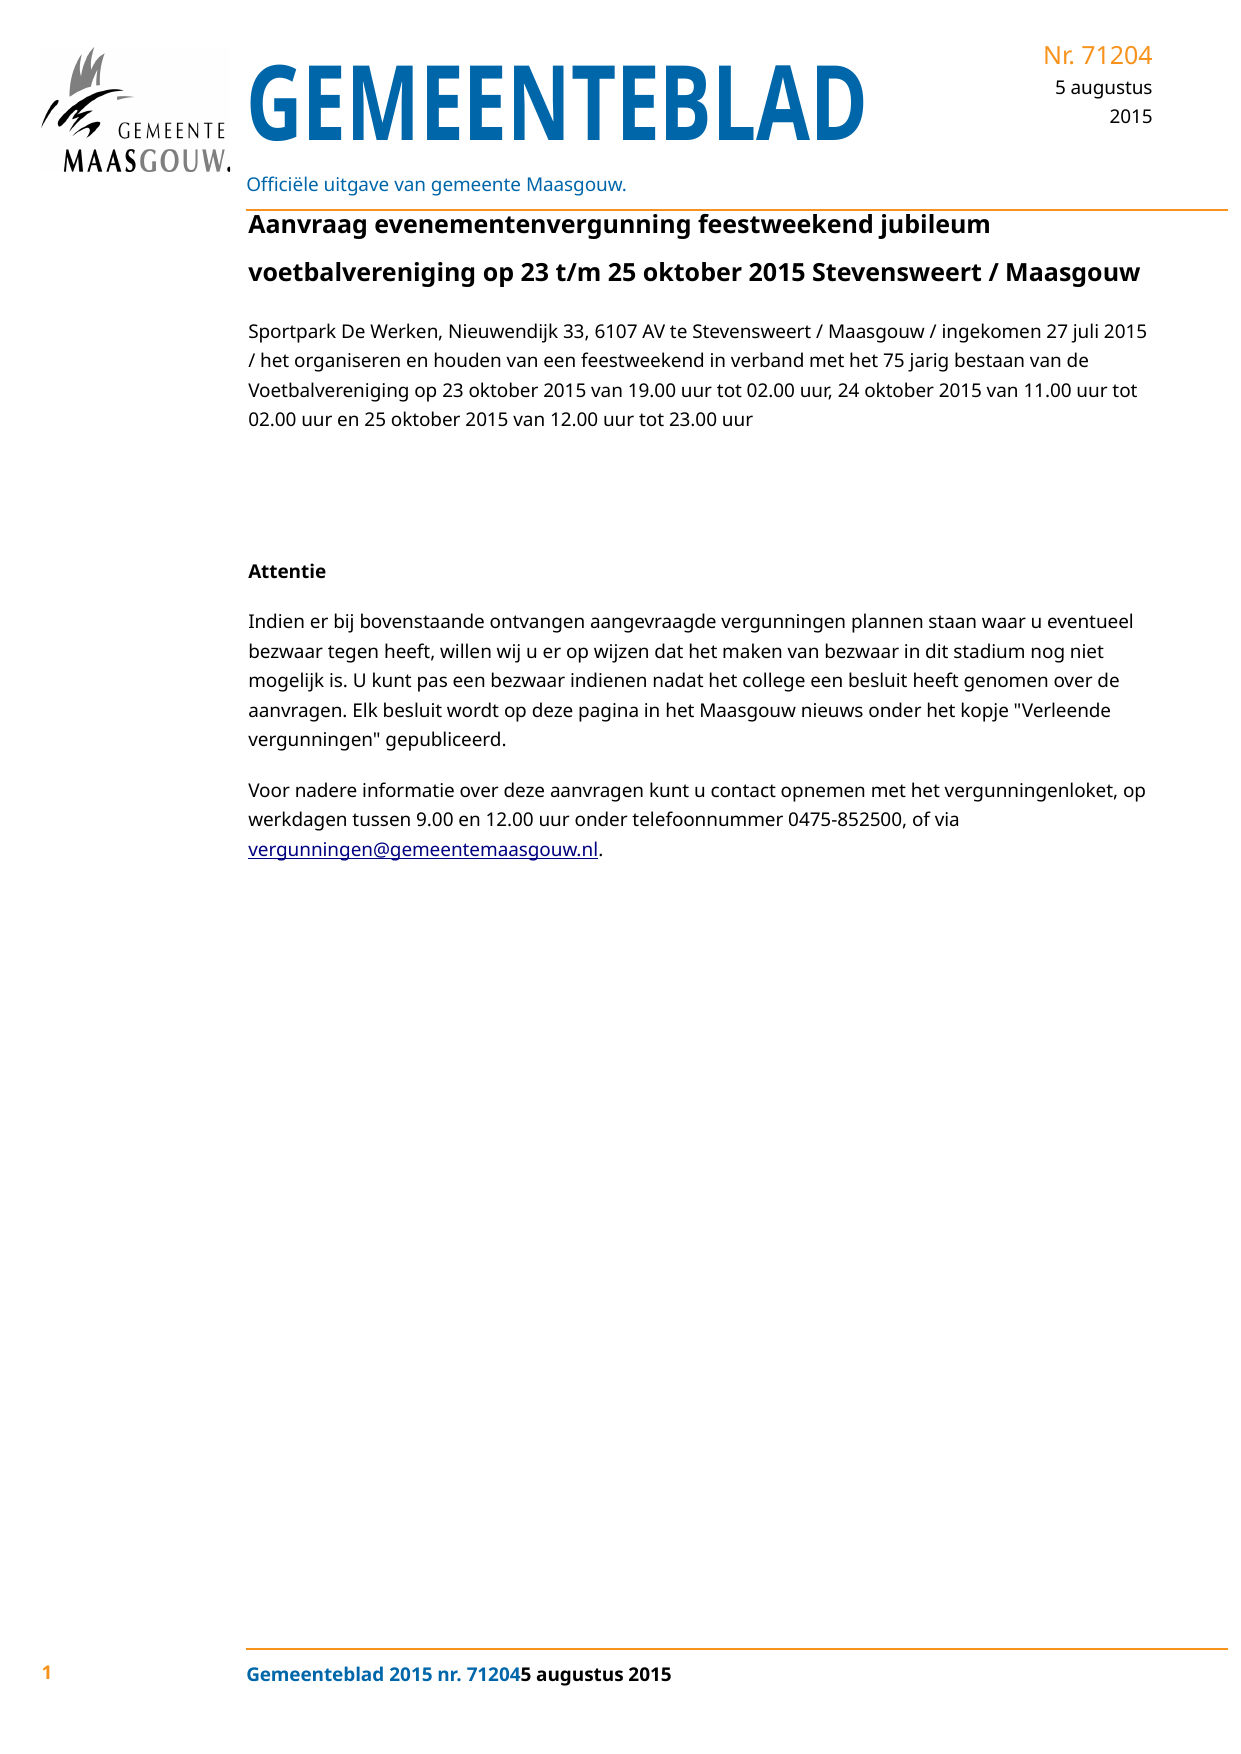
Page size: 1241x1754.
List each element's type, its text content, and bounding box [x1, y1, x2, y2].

text Attentie [248, 558, 1152, 584]
text Indien er bij bovenstaande ontvangen aangevraagde vergunningen plannen staan waar u eventueel bezwaar tegen heeft, willen wij u er op wijzen dat het maken van bezwaar in dit stadium nog niet mogelijk is. U kunt pas een bezwaar indienen nadat het college een besluit heeft genomen over de aanvragen. Elk besluit wordt op deze pagina in het Maasgouw nieuws onder het kopje "Verleende vergunningen" gepubliceerd. [248, 608, 1152, 752]
text Aanvraag evenementenvergunning feestweekend jubileum voetbalvereniging op 23 t/m 25 oktober 2015 Stevensweert / Maasgouw [248, 211, 1152, 288]
picture [41, 47, 231, 172]
text Voor nadere informatie over deze aanvragen kunt u contact opnemen met het vergunningenloket, op werkdagen tussen 9.00 en 12.00 uur onder telefoonnummer 0475-852500, of via vergunningen@gemeentemaasgouw.nl. [248, 777, 1152, 862]
text Sportpark De Werken, Nieuwendijk 33, 6107 AV te Stevensweert / Maasgouw / ingekomen 27 juli 2015 / het organiseren en houden van een feestweekend in verband met het 75 jarig bestaan van de Voetbalvereniging op 23 oktober 2015 van 19.00 uur tot 02.00 uur, 24 oktober 2015 van 11.00 uur tot 02.00 uur en 25 oktober 2015 van 12.00 uur tot 23.00 uur [248, 318, 1152, 432]
